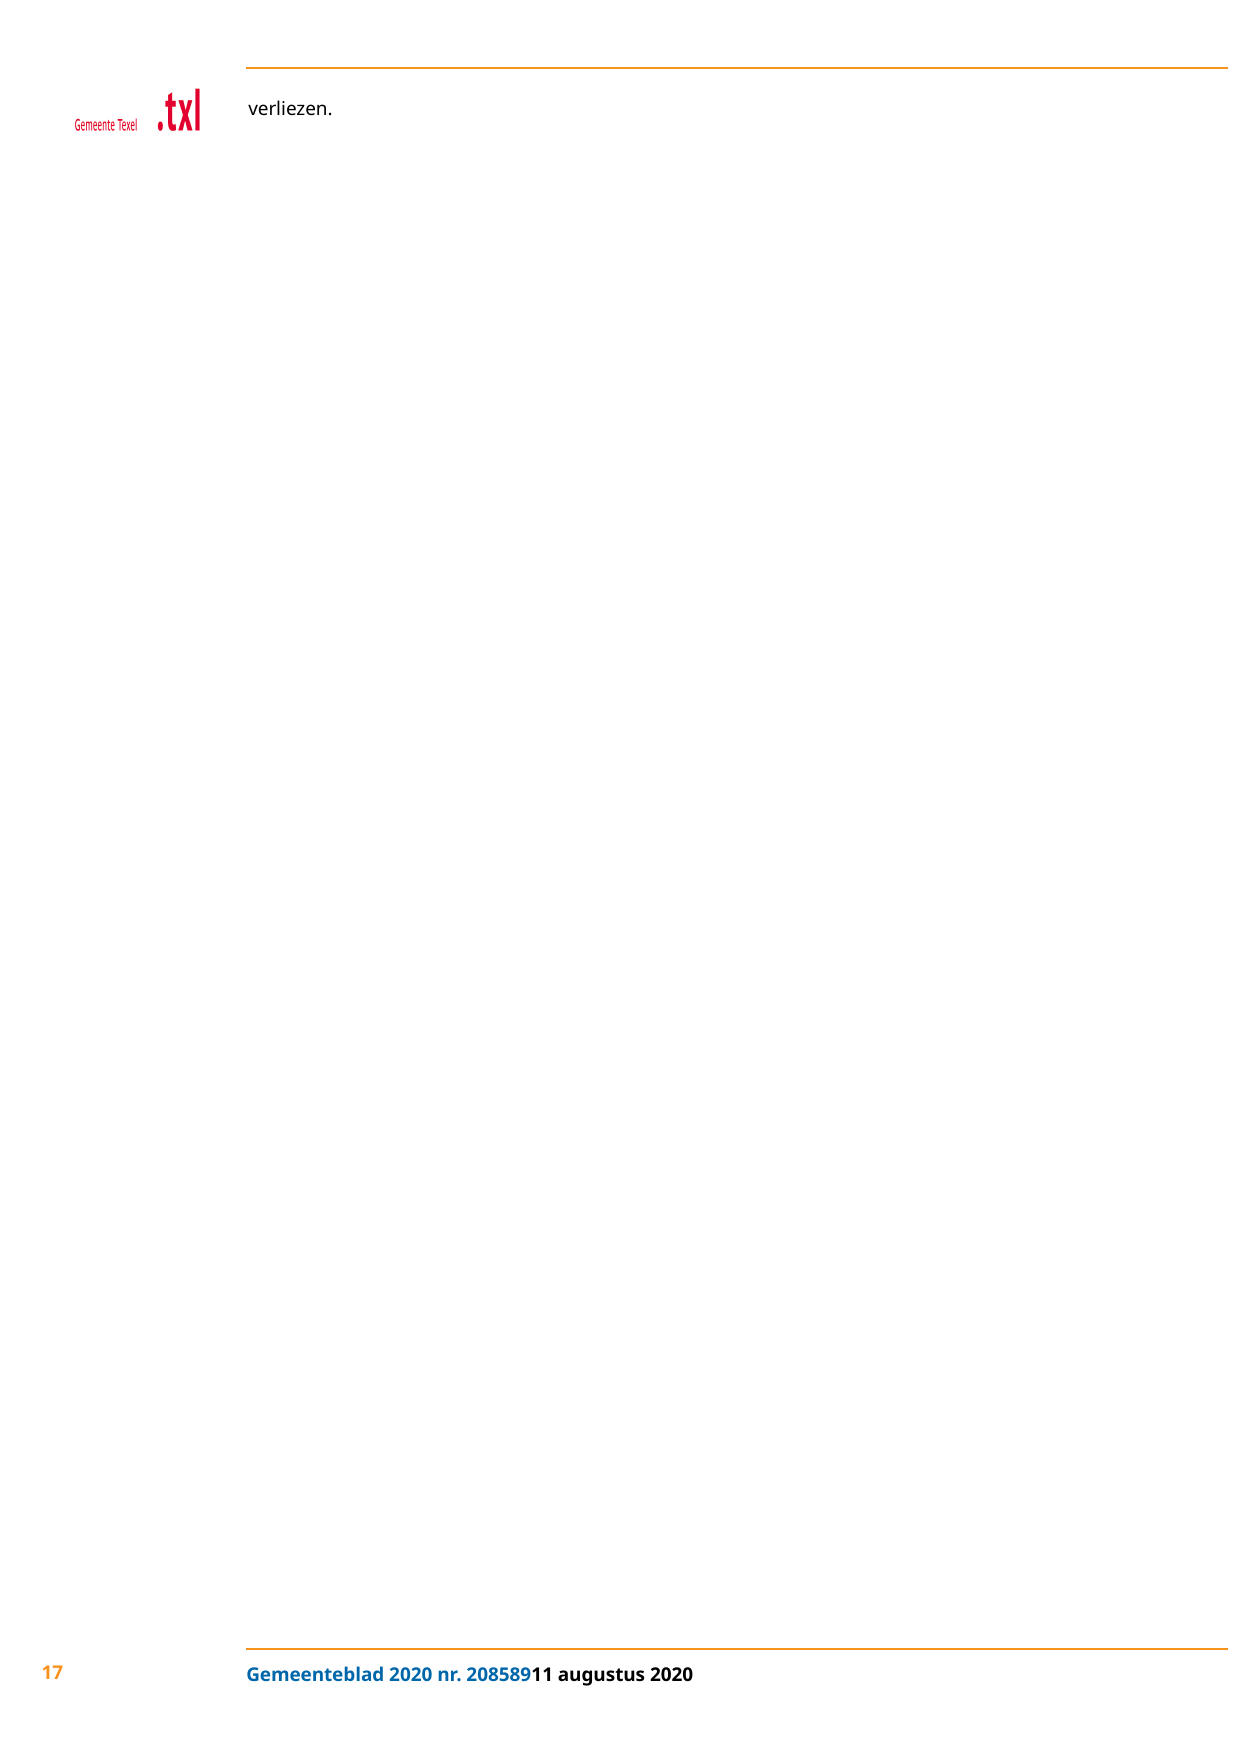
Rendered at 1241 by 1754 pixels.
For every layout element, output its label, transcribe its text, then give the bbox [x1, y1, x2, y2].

text verliezen. [248, 95, 1152, 121]
picture [41, 47, 231, 172]
